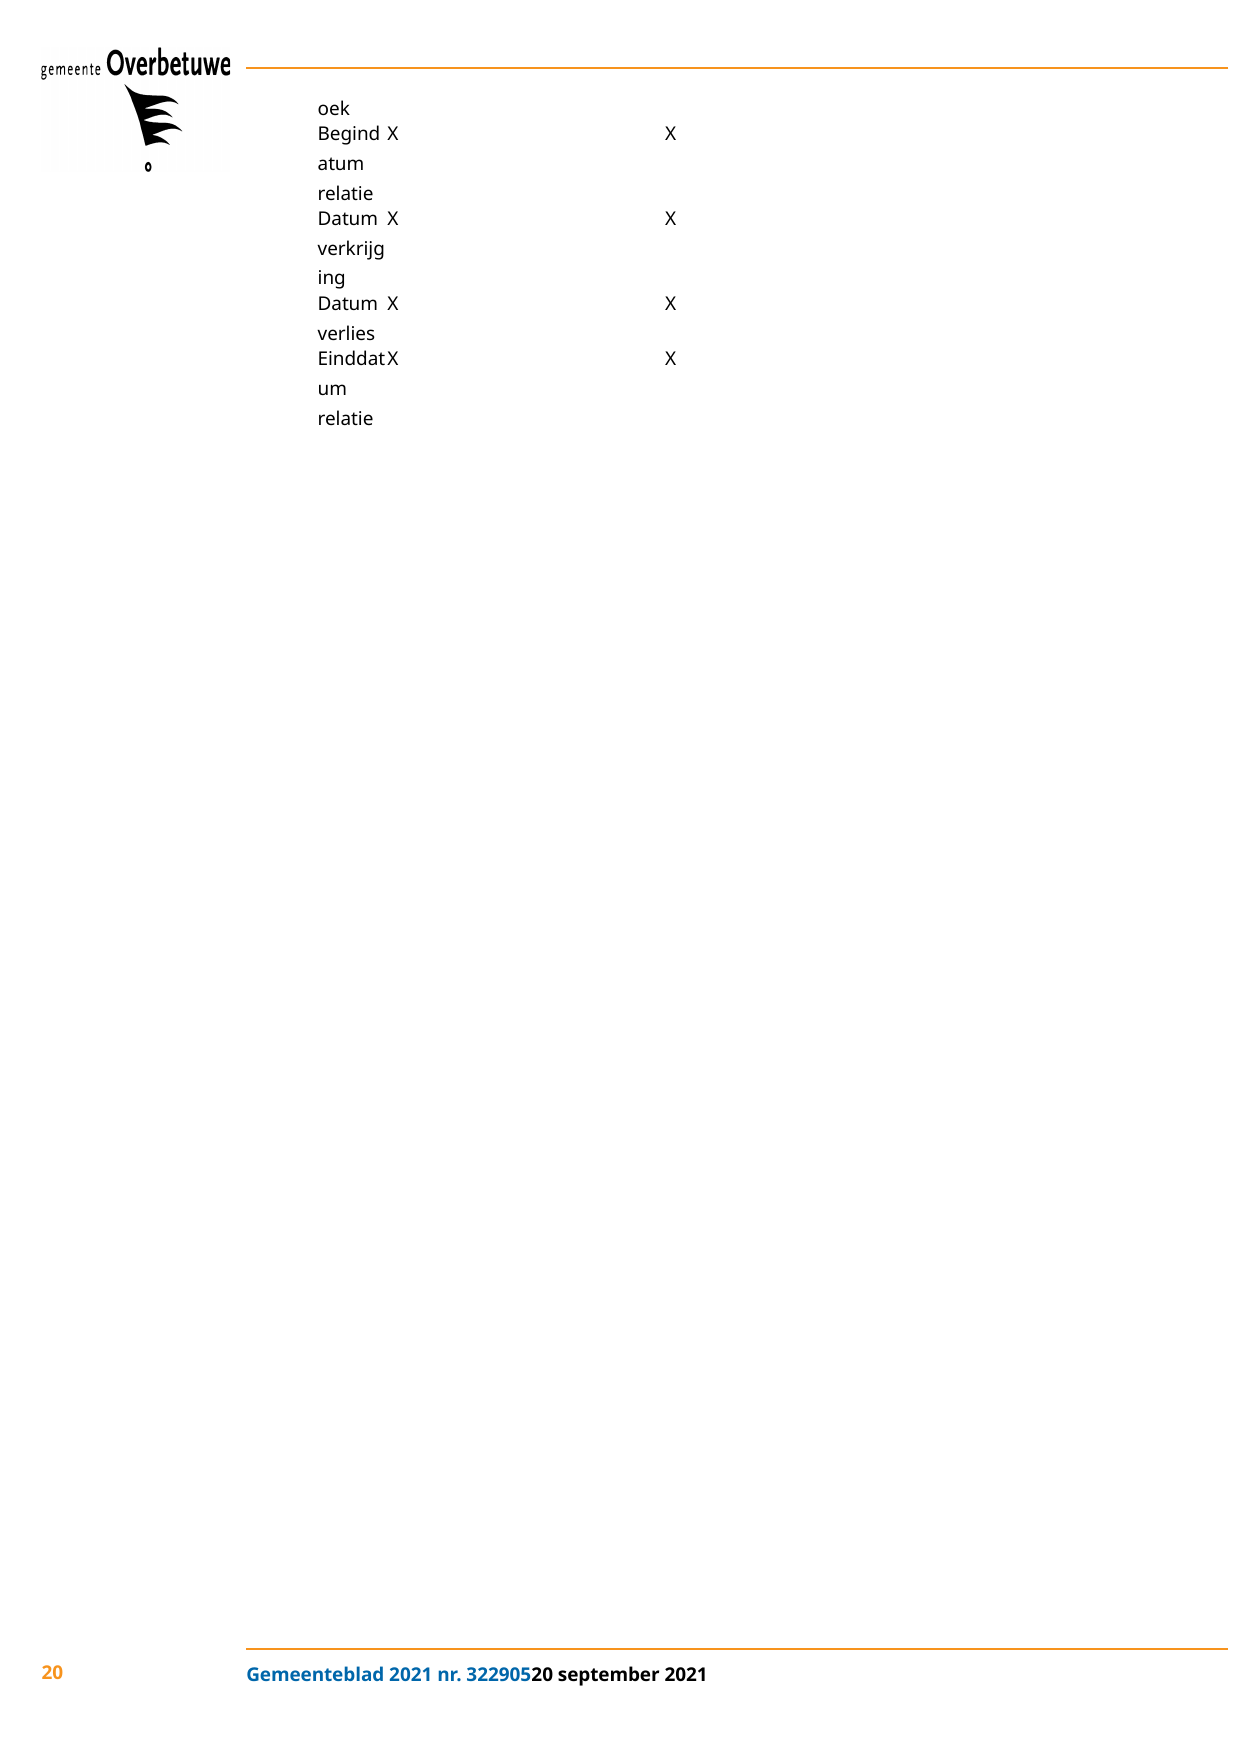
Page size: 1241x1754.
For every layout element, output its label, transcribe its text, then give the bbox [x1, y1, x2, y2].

table_cell [804, 121, 873, 205]
picture [41, 47, 231, 172]
table_cell [248, 95, 317, 121]
table_cell [735, 95, 804, 121]
table_cell Datum verlies [318, 290, 387, 346]
table_cell X [665, 290, 734, 346]
table_cell oek [318, 95, 387, 121]
table_cell Begindatum relatie [318, 121, 387, 205]
table_cell [943, 346, 1013, 431]
table_cell [804, 95, 873, 121]
table_cell [735, 205, 804, 290]
table_cell [526, 346, 596, 431]
table_cell [248, 205, 317, 290]
table_cell [943, 290, 1013, 346]
table_cell [804, 346, 873, 431]
table_cell [456, 346, 526, 431]
table_cell X [387, 346, 456, 431]
table_cell [1013, 205, 1082, 290]
table_cell [874, 121, 943, 205]
table_cell [526, 121, 596, 205]
table_cell [874, 346, 943, 431]
table_cell [248, 121, 317, 205]
table_cell X [665, 346, 734, 431]
table_cell X [665, 205, 734, 290]
table_cell Einddatum relatie [318, 346, 387, 431]
table_cell [596, 121, 665, 205]
table_cell [387, 95, 456, 121]
table_cell [1013, 290, 1082, 346]
table_cell X [387, 121, 456, 205]
table_cell [735, 290, 804, 346]
table_cell [456, 205, 526, 290]
table_cell [1013, 346, 1082, 431]
table_cell [456, 290, 526, 346]
table_cell [1082, 121, 1152, 205]
table_cell [735, 346, 804, 431]
table_cell [1082, 290, 1152, 346]
table_cell [526, 95, 596, 121]
table_cell Datum verkrijging [318, 205, 387, 290]
table_cell [874, 290, 943, 346]
table_cell [804, 205, 873, 290]
table_cell [526, 290, 596, 346]
table_cell [1082, 205, 1152, 290]
table_cell [596, 290, 665, 346]
table_cell [943, 95, 1013, 121]
table_cell X [665, 121, 734, 205]
table_cell [874, 205, 943, 290]
table_cell [1082, 95, 1152, 121]
table_cell X [387, 205, 456, 290]
table_cell [1013, 95, 1082, 121]
table_cell [596, 205, 665, 290]
table_cell [248, 346, 317, 431]
table_cell [943, 205, 1013, 290]
table_cell [456, 121, 526, 205]
table_cell [1082, 346, 1152, 431]
table_cell [943, 121, 1013, 205]
table_cell [248, 290, 317, 346]
table_cell [735, 121, 804, 205]
table_cell [804, 290, 873, 346]
table_cell [1013, 121, 1082, 205]
table_cell [874, 95, 943, 121]
table_cell [596, 346, 665, 431]
table_cell [526, 205, 596, 290]
table_cell X [387, 290, 456, 346]
table_cell [456, 95, 526, 121]
table_cell [596, 95, 665, 121]
table_cell [665, 95, 734, 121]
